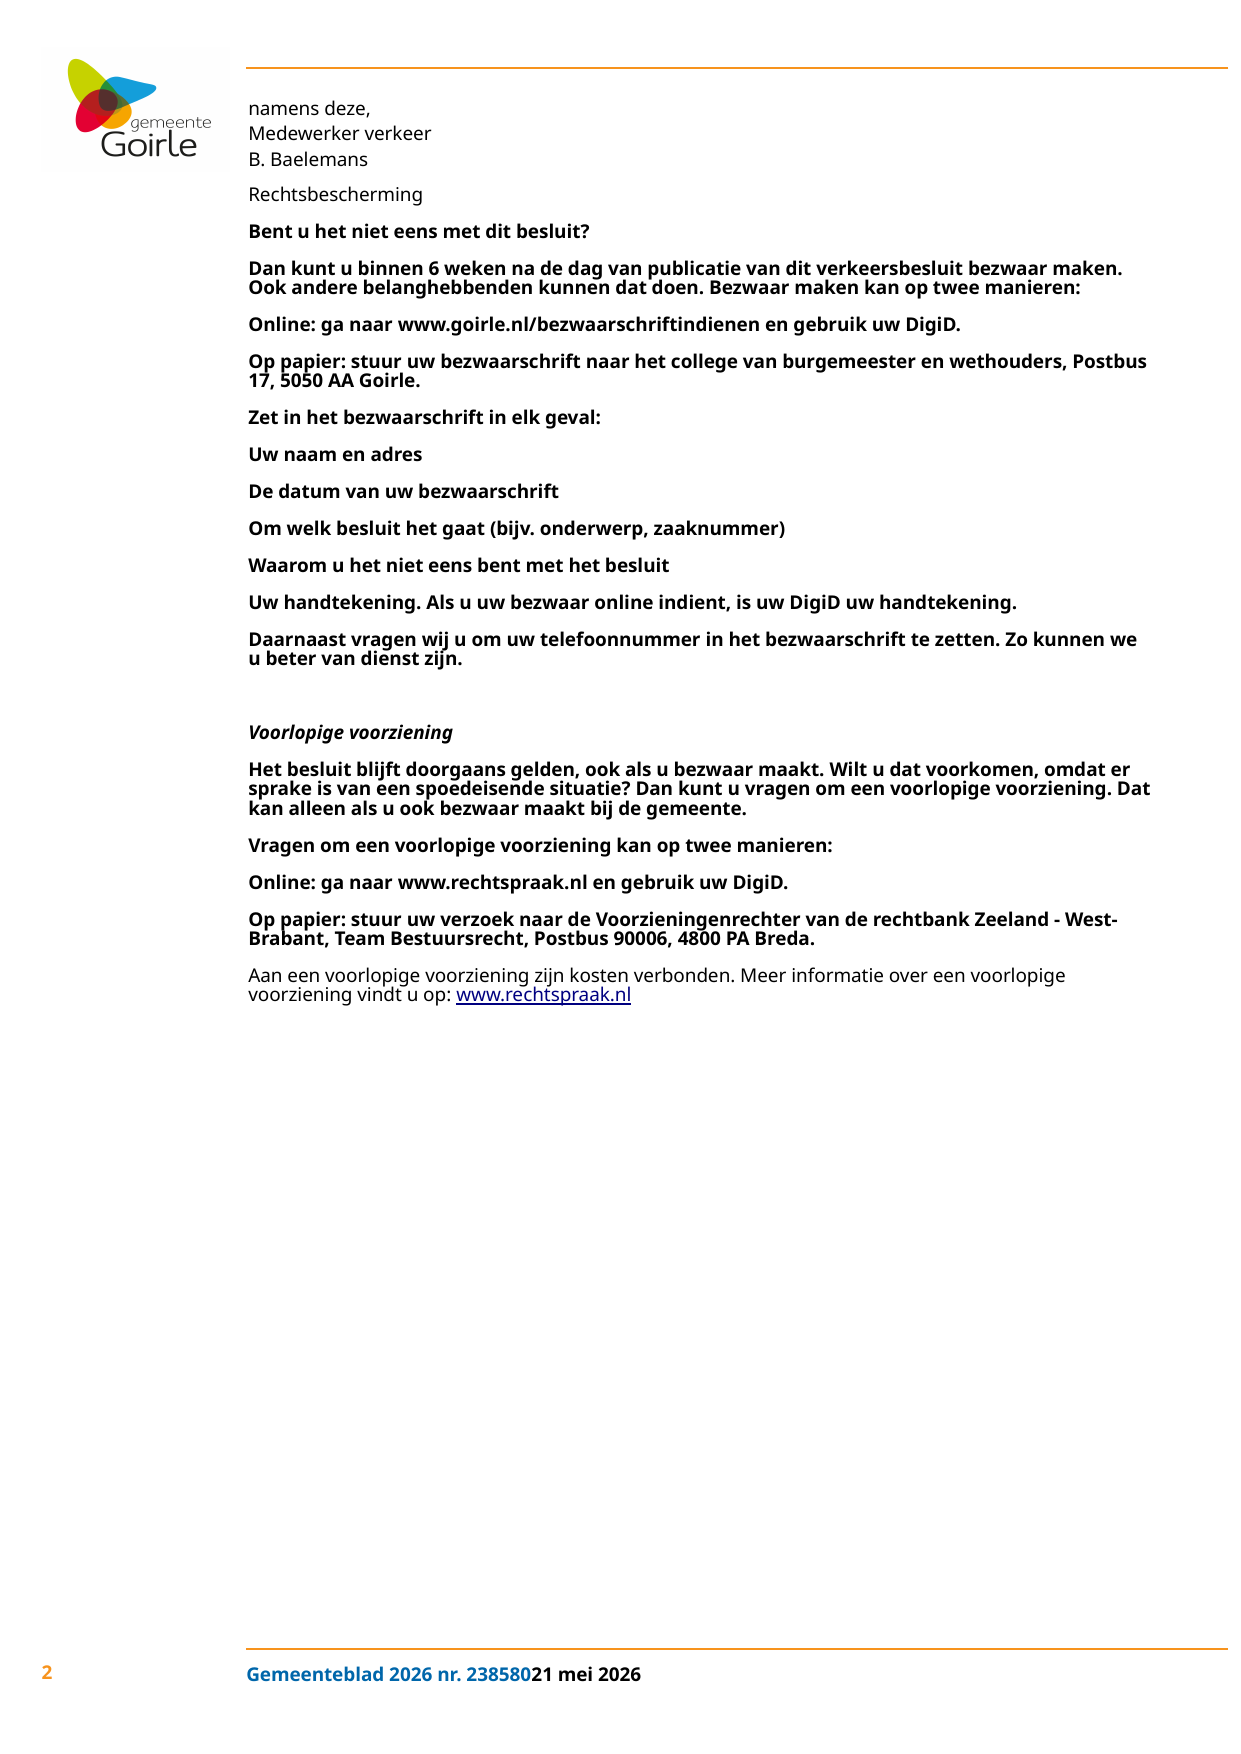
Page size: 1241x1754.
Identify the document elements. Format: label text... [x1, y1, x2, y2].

text Aan een voorlopige voorziening zijn kosten verbonden. Meer informatie over een voorlopige voorziening vindt u op: www.rechtspraak.nl [248, 967, 1152, 1005]
text De datum van uw bezwaarschrift [248, 483, 1152, 502]
text Op papier: stuur uw bezwaarschrift naar het college van burgemeester en wethouders, Postbus 17, 5050 AA Goirle. [248, 353, 1152, 391]
text Zet in het bezwaarschrift in elk geval: [248, 409, 1152, 428]
text Online: ga naar www.goirle.nl/bezwaarschriftindienen en gebruik uw DigiD. [248, 316, 1152, 335]
text Medewerker verkeer [248, 121, 1152, 146]
text Rechtsbescherming [248, 186, 1152, 205]
text Dan kunt u binnen 6 weken na de dag van publicatie van dit verkeersbesluit bezwaar maken. Ook andere belanghebbenden kunnen dat doen. Bezwaar maken kan op twee manieren: [248, 259, 1152, 298]
text Bent u het niet eens met dit besluit? [248, 223, 1152, 242]
text Waarom u het niet eens bent met het besluit [248, 557, 1152, 576]
text Online: ga naar www.rechtspraak.nl en gebruik uw DigiD. [248, 874, 1152, 893]
text Voorlopige voorziening [248, 724, 1152, 743]
text Om welk besluit het gaat (bijv. onderwerp, zaaknummer) [248, 520, 1152, 539]
text Uw naam en adres [248, 446, 1152, 465]
text Vragen om een voorlopige voorziening kan op twee manieren: [248, 837, 1152, 856]
text B. Baelemans [248, 146, 1152, 172]
text Op papier: stuur uw verzoek naar de Voorzieningenrechter van de rechtbank Zeeland - West-Brabant, Team Bestuursrecht, Postbus 90006, 4800 PA Breda. [248, 911, 1152, 949]
text Daarnaast vragen wij u om uw telefoonnummer in het bezwaarschrift te zetten. Zo kunnen we u beter van dienst zijn. [248, 631, 1152, 669]
text Uw handtekening. Als u uw bezwaar online indient, is uw DigiD uw handtekening. [248, 594, 1152, 613]
picture [41, 47, 231, 172]
text Het besluit blijft doorgaans gelden, ook als u bezwaar maakt. Wilt u dat voorkomen, omdat er sprake is van een spoedeisende situatie? Dan kunt u vragen om een voorlopige voorziening. Dat kan alleen als u ook bezwaar maakt bij de gemeente. [248, 761, 1152, 819]
text namens deze, [248, 95, 1152, 121]
